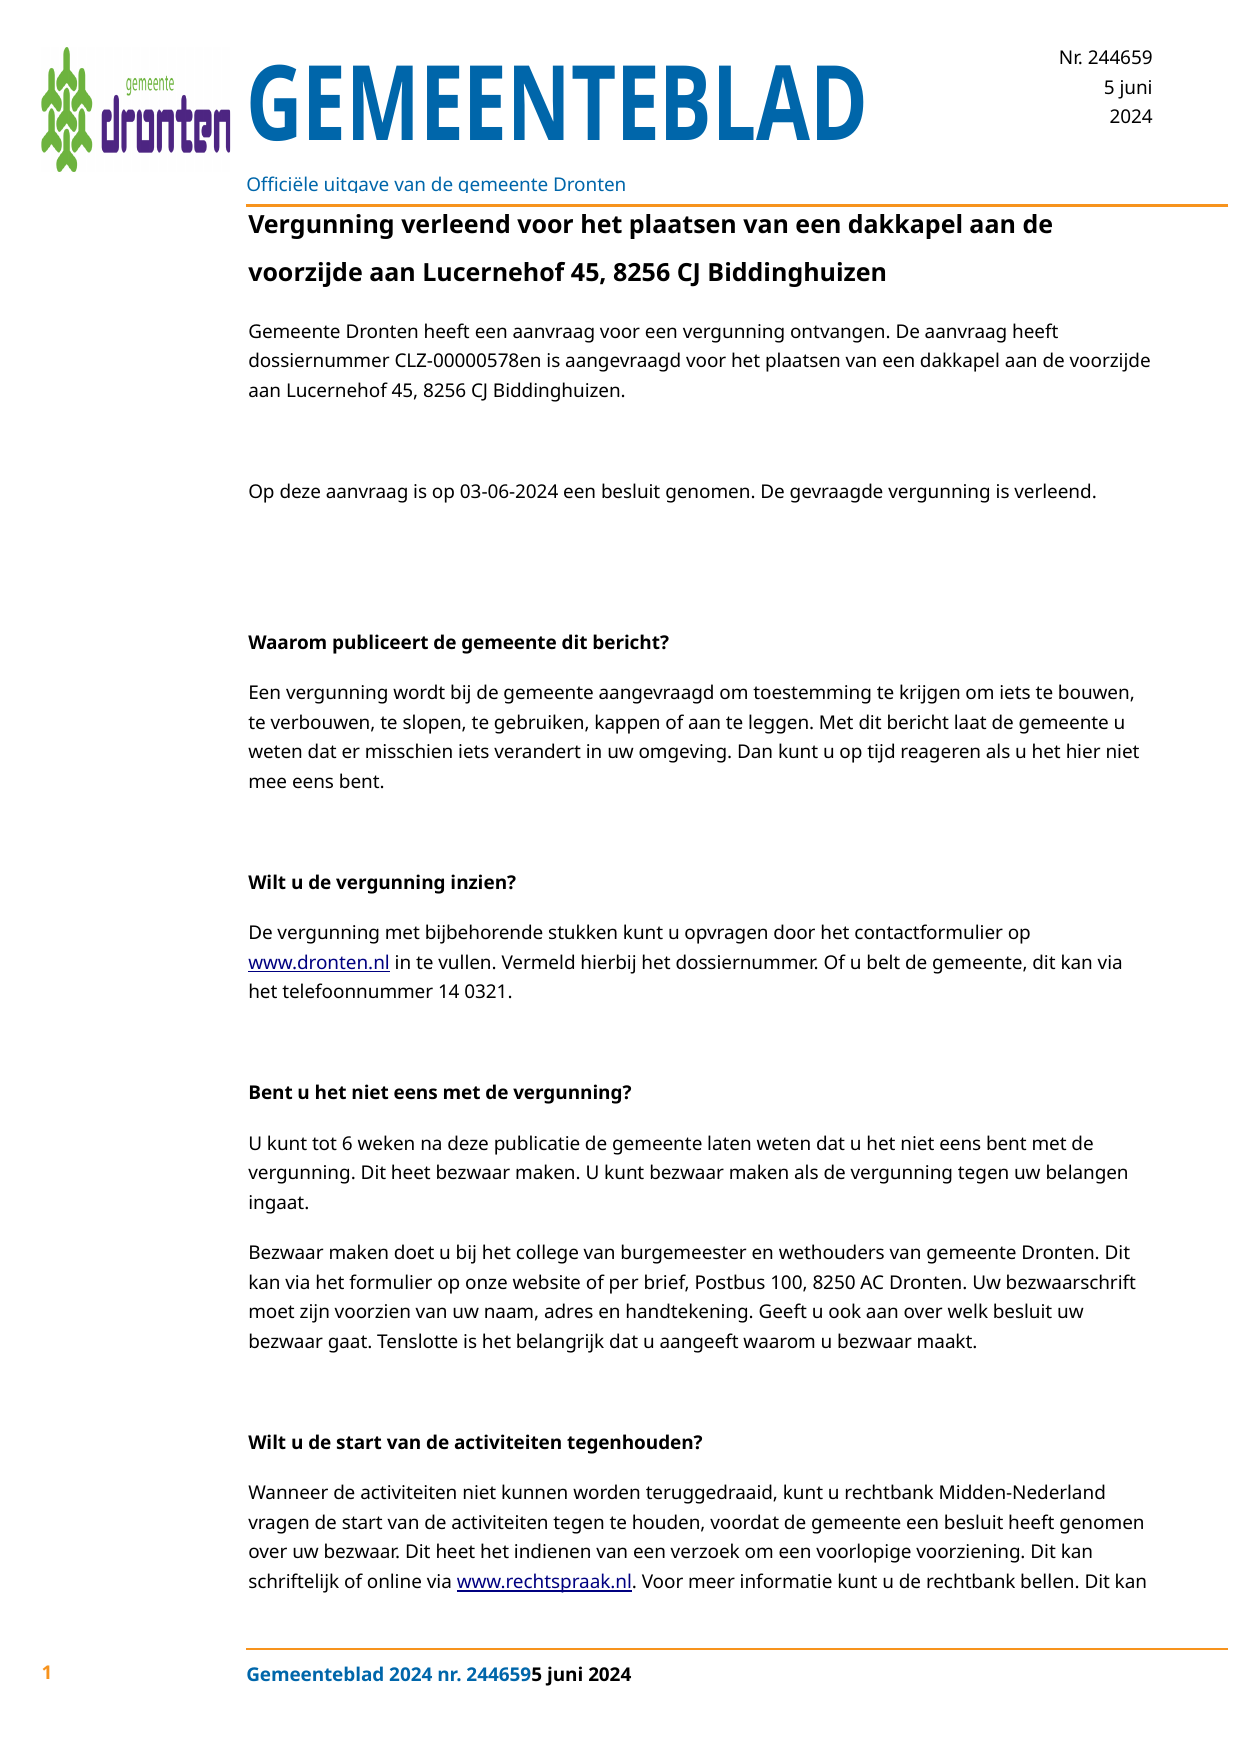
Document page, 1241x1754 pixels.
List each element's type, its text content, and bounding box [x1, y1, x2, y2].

text Vergunning verleend voor het plaatsen van een dakkapel aan de voorzijde aan Lucernehof 45, 8256 CJ Biddinghuizen [248, 207, 1152, 288]
text Gemeente Dronten heeft een aanvraag voor een vergunning ontvangen. De aanvraag heeft dossiernummer CLZ-00000578en is aangevraagd voor het plaatsen van een dakkapel aan de voorzijde aan Lucernehof 45, 8256 CJ Biddinghuizen. [248, 318, 1152, 403]
text Wilt u de start van de activiteiten tegenhouden? [248, 1429, 1152, 1455]
text Een vergunning wordt bij de gemeente aangevraagd om toestemming te krijgen om iets te bouwen, te verbouwen, te slopen, te gebruiken, kappen of aan te leggen. Met dit bericht laat de gemeente u weten dat er misschien iets verandert in uw omgeving. Dan kunt u op tijd reageren als u het hier niet mee eens bent. [248, 679, 1152, 794]
text De vergunning met bijbehorende stukken kunt u opvragen door het contactformulier op www.dronten.nl in te vullen. Vermeld hierbij het dossiernummer. Of u belt de gemeente, dit kan via het telefoonnummer 14 0321. [248, 919, 1152, 1004]
text Op deze aanvraag is op 03-06-2024 een besluit genomen. De gevraagde vergunning is verleend. [248, 478, 1152, 504]
text Waarom publiceert de gemeente dit bericht? [248, 629, 1152, 655]
text Bezwaar maken doet u bij het college van burgemeester en wethouders van gemeente Dronten. Dit kan via het formulier op onze website of per brief, Postbus 100, 8250 AC Dronten. Uw bezwaarschrift moet zijn voorzien van uw naam, adres en handtekening. Geeft u ook aan over welk besluit uw bezwaar gaat. Tenslotte is het belangrijk dat u aangeeft waarom u bezwaar maakt. [248, 1239, 1152, 1354]
text U kunt tot 6 weken na deze publicatie de gemeente laten weten dat u het niet eens bent met de vergunning. Dit heet bezwaar maken. U kunt bezwaar maken als de vergunning tegen uw belangen ingaat. [248, 1130, 1152, 1215]
text Wilt u de vergunning inzien? [248, 869, 1152, 895]
picture [41, 47, 231, 172]
text Bent u het niet eens met de vergunning? [248, 1079, 1152, 1105]
text Wanneer de activiteiten niet kunnen worden teruggedraaid, kunt u rechtbank Midden-Nederland vragen de start van de activiteiten tegen te houden, voordat de gemeente een besluit heeft genomen over uw bezwaar. Dit heet het indienen van een verzoek om een voorlopige voorziening. Dit kan schriftelijk of online via www.rechtspraak.nl. Voor meer informatie kunt u de rechtbank bellen. Dit kan [248, 1479, 1152, 1594]
